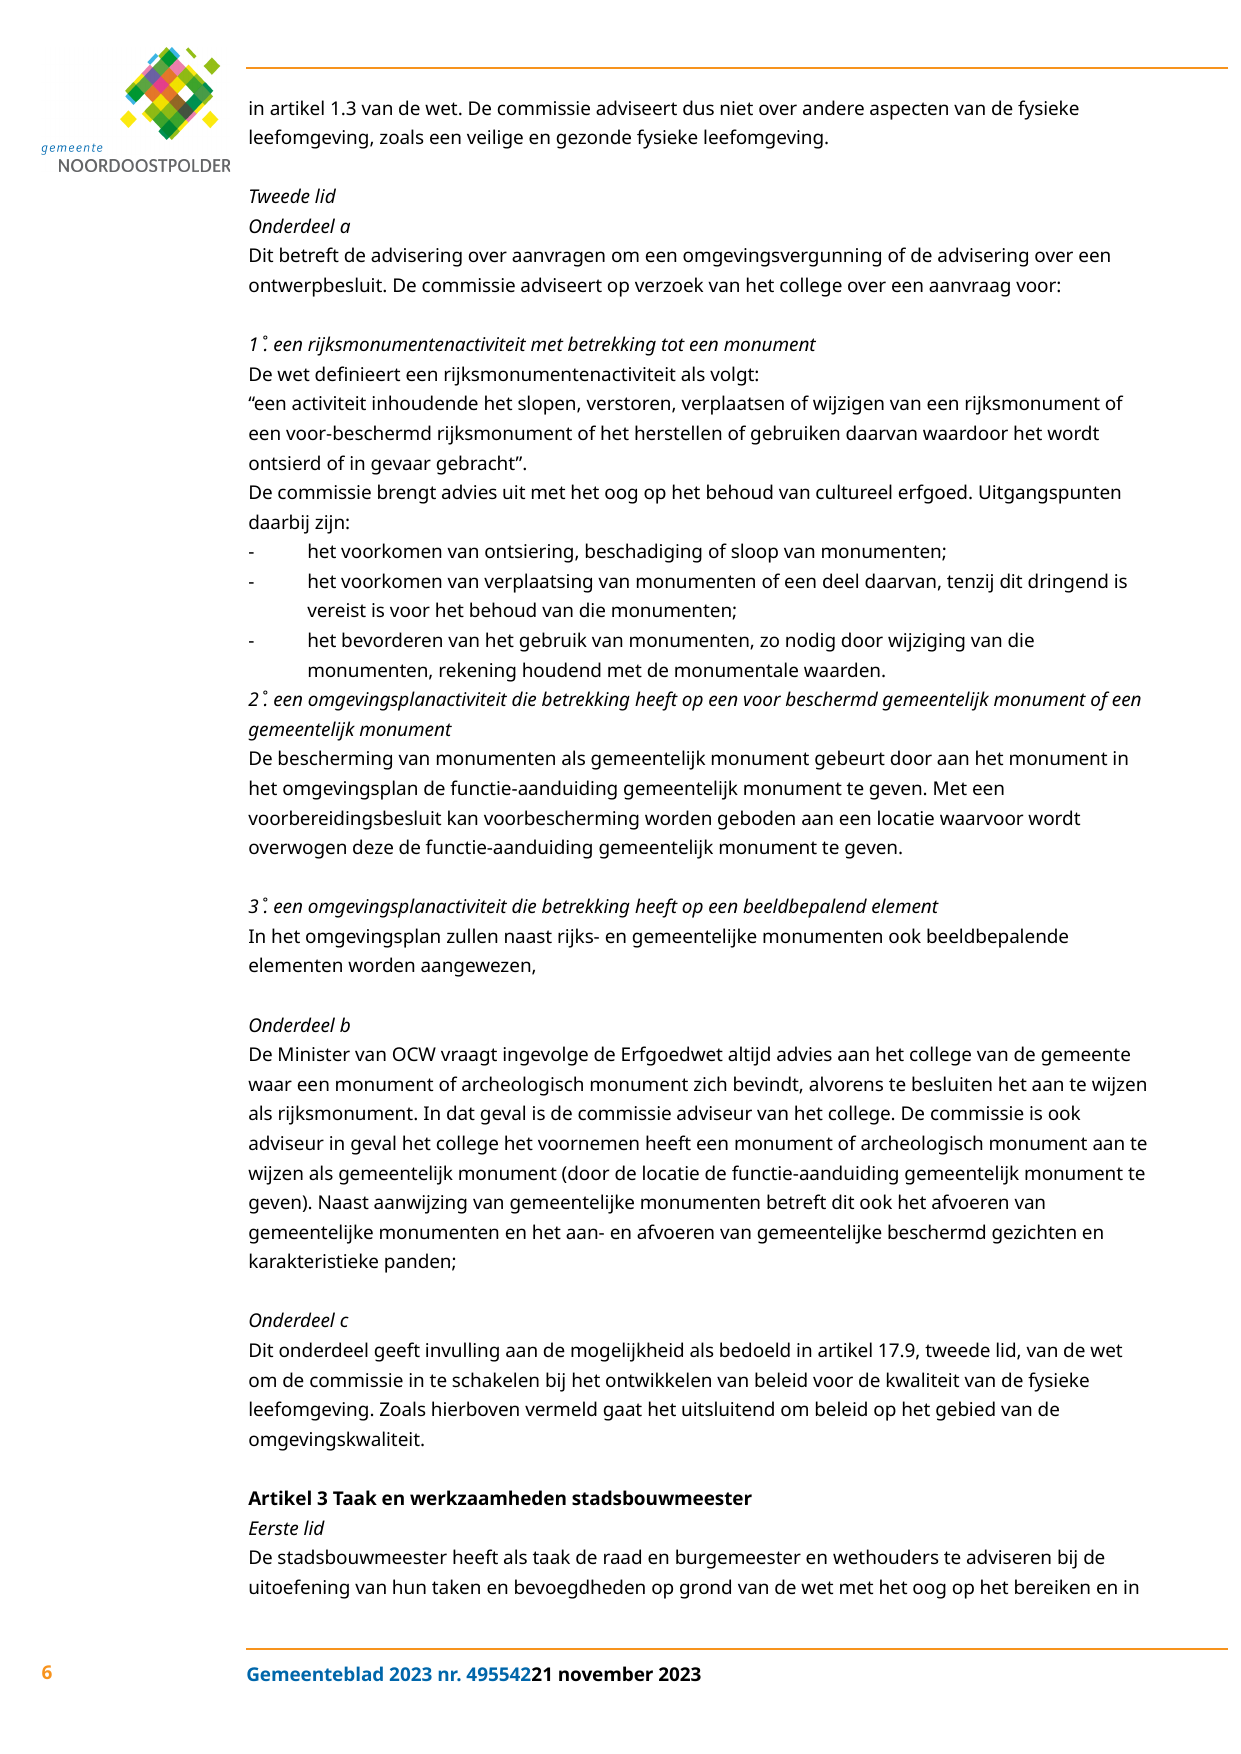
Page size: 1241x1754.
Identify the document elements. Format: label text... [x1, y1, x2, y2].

text Eerste lid [248, 1515, 1152, 1541]
text Onderdeel b [248, 1012, 1152, 1038]
text Dit onderdeel geeft invulling aan de mogelijkheid als bedoeld in artikel 17.9, tweede lid, van de wet om de commissie in te schakelen bij het ontwikkelen van beleid voor de kwaliteit van de fysieke leefomgeving. Zoals hierboven vermeld gaat het uitsluitend om beleid op het gebied van de omgevingskwaliteit. [248, 1337, 1152, 1452]
text 2 ̊. een omgevingsplanactiviteit die betrekking heeft op een voor beschermd gemeentelijk monument of een gemeentelijk monument [248, 686, 1152, 742]
list het bevorderen van het gebruik van monumenten, zo nodig door wijziging van die monumenten, rekening houdend met de monumentale waarden. [248, 627, 1152, 683]
text De wet definieert een rijksmonumentenactiviteit als volgt: [248, 361, 1152, 387]
text 1 ̊. een rijksmonumentenactiviteit met betrekking tot een monument [248, 331, 1152, 357]
list het voorkomen van ontsiering, beschadiging of sloop van monumenten; [248, 538, 1152, 564]
text in artikel 1.3 van de wet. De commissie adviseert dus niet over andere aspecten van de fysieke leefomgeving, zoals een veilige en gezonde fysieke leefomgeving. [248, 95, 1152, 150]
text De bescherming van monumenten als gemeentelijk monument gebeurt door aan het monument in het omgevingsplan de functie-aanduiding gemeentelijk monument te geven. Met een voorbereidingsbesluit kan voorbescherming worden geboden aan een locatie waarvoor wordt overwogen deze de functie-aanduiding gemeentelijk monument te geven. [248, 746, 1152, 860]
text Onderdeel a [248, 213, 1152, 239]
text 3 ̊. een omgevingsplanactiviteit die betrekking heeft op een beeldbepalend element [248, 893, 1152, 919]
text Onderdeel c [248, 1308, 1152, 1333]
text Artikel 3 Taak en werkzaamheden stadsbouwmeester [248, 1485, 1152, 1511]
picture [41, 47, 231, 172]
list het voorkomen van verplaatsing van monumenten of een deel daarvan, tenzij dit dringend is vereist is voor het behoud van die monumenten; [248, 568, 1152, 623]
text De stadsbouwmeester heeft als taak de raad en burgemeester en wethouders te adviseren bij de uitoefening van hun taken en bevoegdheden op grond van de wet met het oog op het bereiken en in [248, 1544, 1152, 1600]
text Tweede lid [248, 183, 1152, 209]
text “een activiteit inhoudende het slopen, verstoren, verplaatsen of wijzigen van een rijksmonument of een voor-beschermd rijksmonument of het herstellen of gebruiken daarvan waardoor het wordt ontsierd of in gevaar gebracht”. [248, 391, 1152, 476]
text In het omgevingsplan zullen naast rijks- en gemeentelijke monumenten ook beeldbepalende elementen worden aangewezen, [248, 923, 1152, 978]
text Dit betreft de advisering over aanvragen om een omgevingsvergunning of de advisering over een ontwerpbesluit. De commissie adviseert op verzoek van het college over een aanvraag voor: [248, 243, 1152, 298]
text De commissie brengt advies uit met het oog op het behoud van cultureel erfgoed. Uitgangspunten daarbij zijn: [248, 479, 1152, 535]
text De Minister van OCW vraagt ingevolge de Erfgoedwet altijd advies aan het college van de gemeente waar een monument of archeologisch monument zich bevindt, alvorens te besluiten het aan te wijzen als rijksmonument. In dat geval is de commissie adviseur van het college. De commissie is ook adviseur in geval het college het voornemen heeft een monument of archeologisch monument aan te wijzen als gemeentelijk monument (door de locatie de functie-aanduiding gemeentelijk monument te geven). Naast aanwijzing van gemeentelijke monumenten betreft dit ook het afvoeren van gemeentelijke monumenten en het aan- en afvoeren van gemeentelijke beschermd gezichten en karakteristieke panden; [248, 1041, 1152, 1274]
